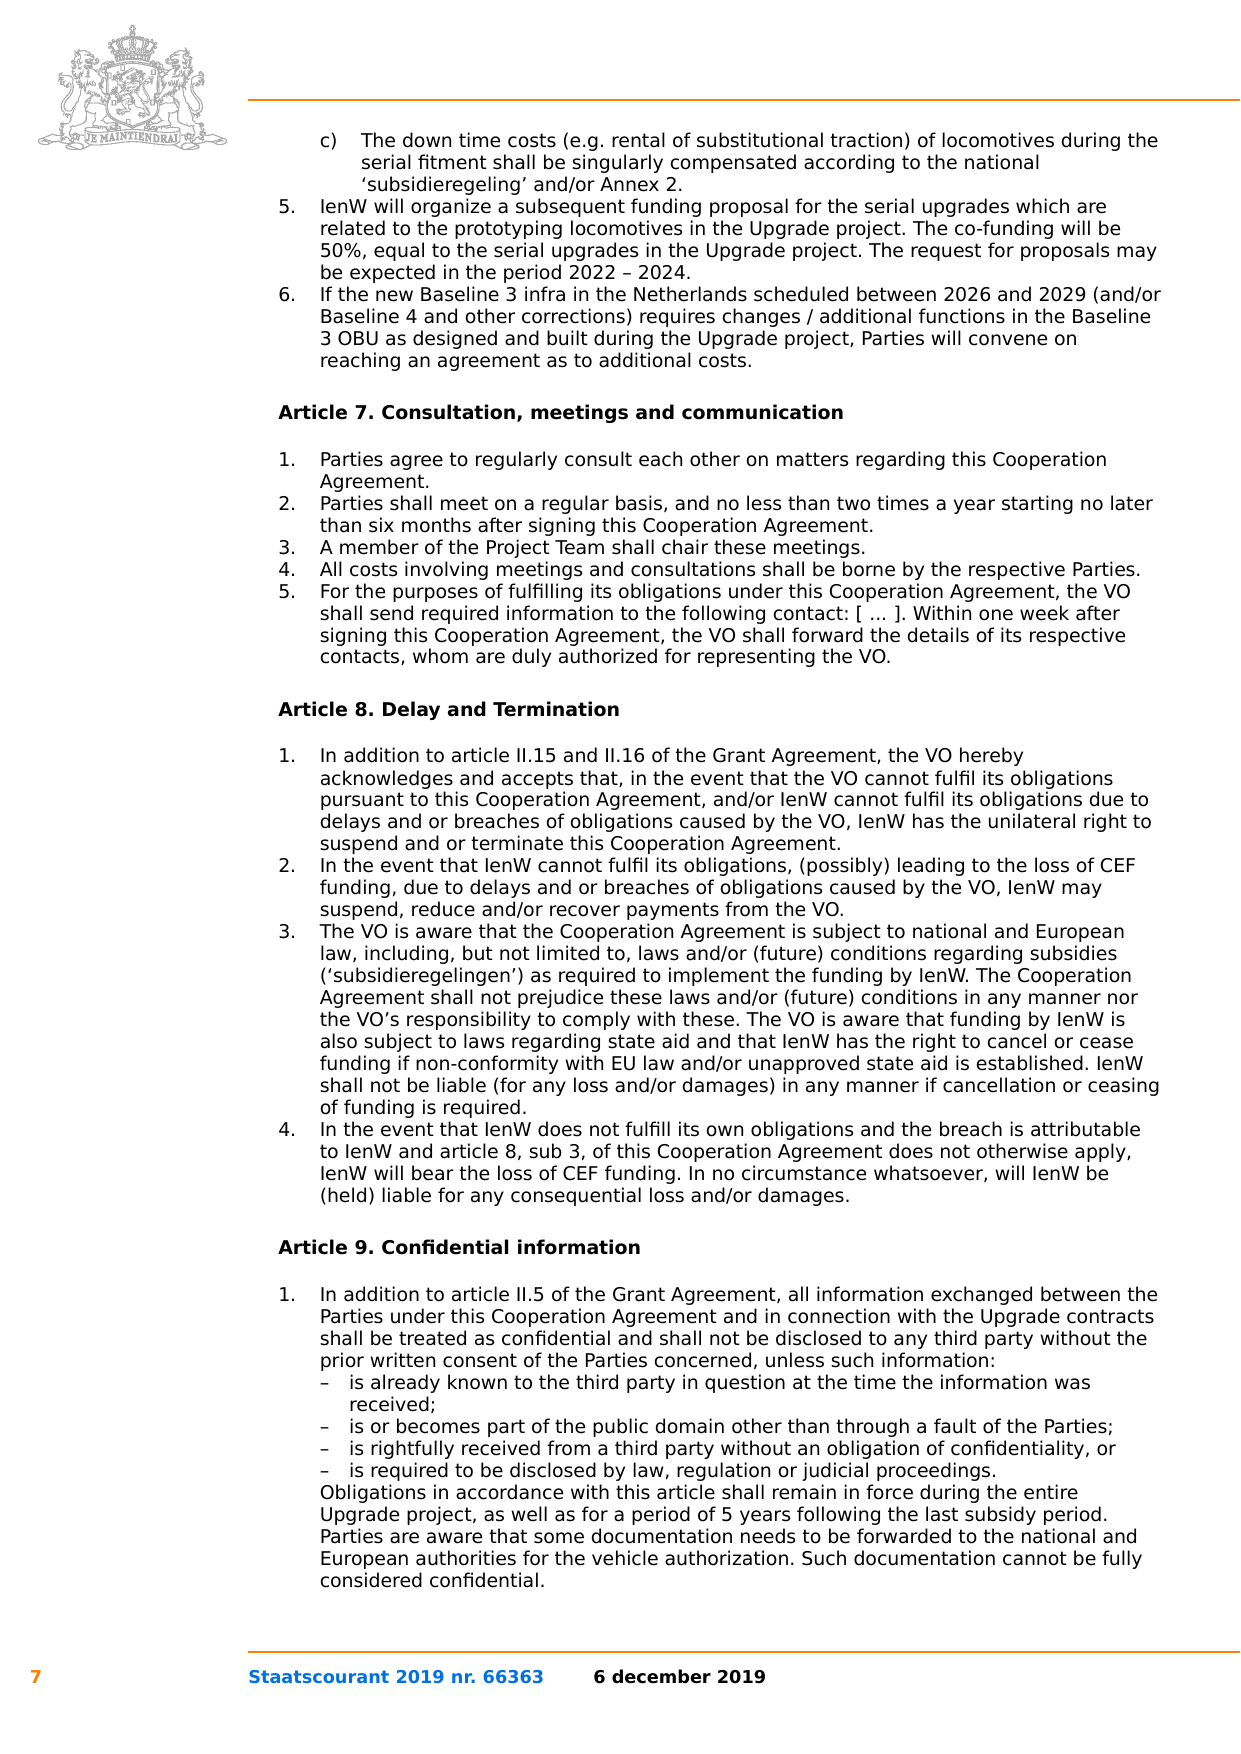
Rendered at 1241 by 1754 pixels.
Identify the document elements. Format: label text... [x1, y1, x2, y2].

text 1. In addition to article II.5 of the Grant Agreement, all information exchanged between the Parties under this Cooperation Agreement and in connection with the Upgrade contracts shall be treated as confidential and shall not be disclosed to any third party without the prior written consent of the Parties concerned, unless such information: [278, 1284, 1163, 1372]
subtitle Article 8. Delay and Termination [278, 698, 1163, 720]
text 2. Parties shall meet on a regular basis, and no less than two times a year starting no later than six months after signing this Cooperation Agreement. [278, 493, 1163, 537]
text 5. IenW will organize a subsequent funding proposal for the serial upgrades which are related to the prototyping locomotives in the Upgrade project. The co-funding will be 50%, equal to the serial upgrades in the Upgrade project. The request for proposals may be expected in the period 2022 – 2024. [278, 196, 1163, 284]
text 1. In addition to article II.15 and II.16 of the Grant Agreement, the VO hereby acknowledges and accepts that, in the event that the VO cannot fulfil its obligations pursuant to this Cooperation Agreement, and/or IenW cannot fulfil its obligations due to delays and or breaches of obligations caused by the VO, IenW has the unilateral right to suspend and or terminate this Cooperation Agreement. [278, 745, 1163, 855]
text 3. A member of the Project Team shall chair these meetings. [278, 537, 1163, 558]
text – is rightfully received from a third party without an obligation of confidentiality, or [319, 1438, 1163, 1460]
picture [38, 25, 227, 150]
subtitle Article 9. Confidential information [278, 1237, 1163, 1259]
text 6. If the new Baseline 3 infra in the Netherlands scheduled between 2026 and 2029 (and/or Baseline 4 and other corrections) requires changes / additional functions in the Baseline 3 OBU as designed and built during the Upgrade project, Parties will convene on reaching an agreement as to additional costs. [278, 284, 1163, 372]
text 4. In the event that IenW does not fulfill its own obligations and the breach is attributable to IenW and article 8, sub 3, of this Cooperation Agreement does not otherwise apply, IenW will bear the loss of CEF funding. In no circumstance whatsoever, will IenW be (held) liable for any consequential loss and/or damages. [278, 1119, 1163, 1207]
text 4. All costs involving meetings and consultations shall be borne by the respective Parties. [278, 558, 1163, 581]
subtitle Article 7. Consultation, meetings and communication [278, 402, 1163, 424]
text – is required to be disclosed by law, regulation or judicial proceedings. [319, 1460, 1163, 1482]
text 5. For the purposes of fulfilling its obligations under this Cooperation Agreement, the VO shall send required information to the following contact: [ ... ]. Within one week after signing this Cooperation Agreement, the VO shall forward the details of its respective contacts, whom are duly authorized for representing the VO. [278, 581, 1163, 668]
text 3. The VO is aware that the Cooperation Agreement is subject to national and European law, including, but not limited to, laws and/or (future) conditions regarding subsidies (‘subsidieregelingen’) as required to implement the funding by IenW. The Cooperation Agreement shall not prejudice these laws and/or (future) conditions in any manner nor the VO’s responsibility to comply with these. The VO is aware that funding by IenW is also subject to laws regarding state aid and that IenW has the right to cancel or cease funding if non-conformity with EU law and/or unapproved state aid is established. IenW shall not be liable (for any loss and/or damages) in any manner if cancellation or ceasing of funding is required. [278, 921, 1163, 1119]
text – is already known to the third party in question at the time the information was received; [319, 1372, 1163, 1416]
text 2. In the event that IenW cannot fulfil its obligations, (possibly) leading to the loss of CEF funding, due to delays and or breaches of obligations caused by the VO, IenW may suspend, reduce and/or recover payments from the VO. [278, 855, 1163, 921]
text 1. Parties agree to regularly consult each other on matters regarding this Cooperation Agreement. [278, 449, 1163, 493]
text c) The down time costs (e.g. rental of substitutional traction) of locomotives during the serial fitment shall be singularly compensated according to the national ‘subsidieregeling’ and/or Annex 2. [319, 130, 1163, 196]
text – is or becomes part of the public domain other than through a fault of the Parties; [319, 1416, 1163, 1438]
text Obligations in accordance with this article shall remain in force during the entire Upgrade project, as well as for a period of 5 years following the last subsidy period. Parties are aware that some documentation needs to be forwarded to the national and European authorities for the vehicle authorization. Such documentation cannot be fully considered confidential. [319, 1482, 1163, 1592]
